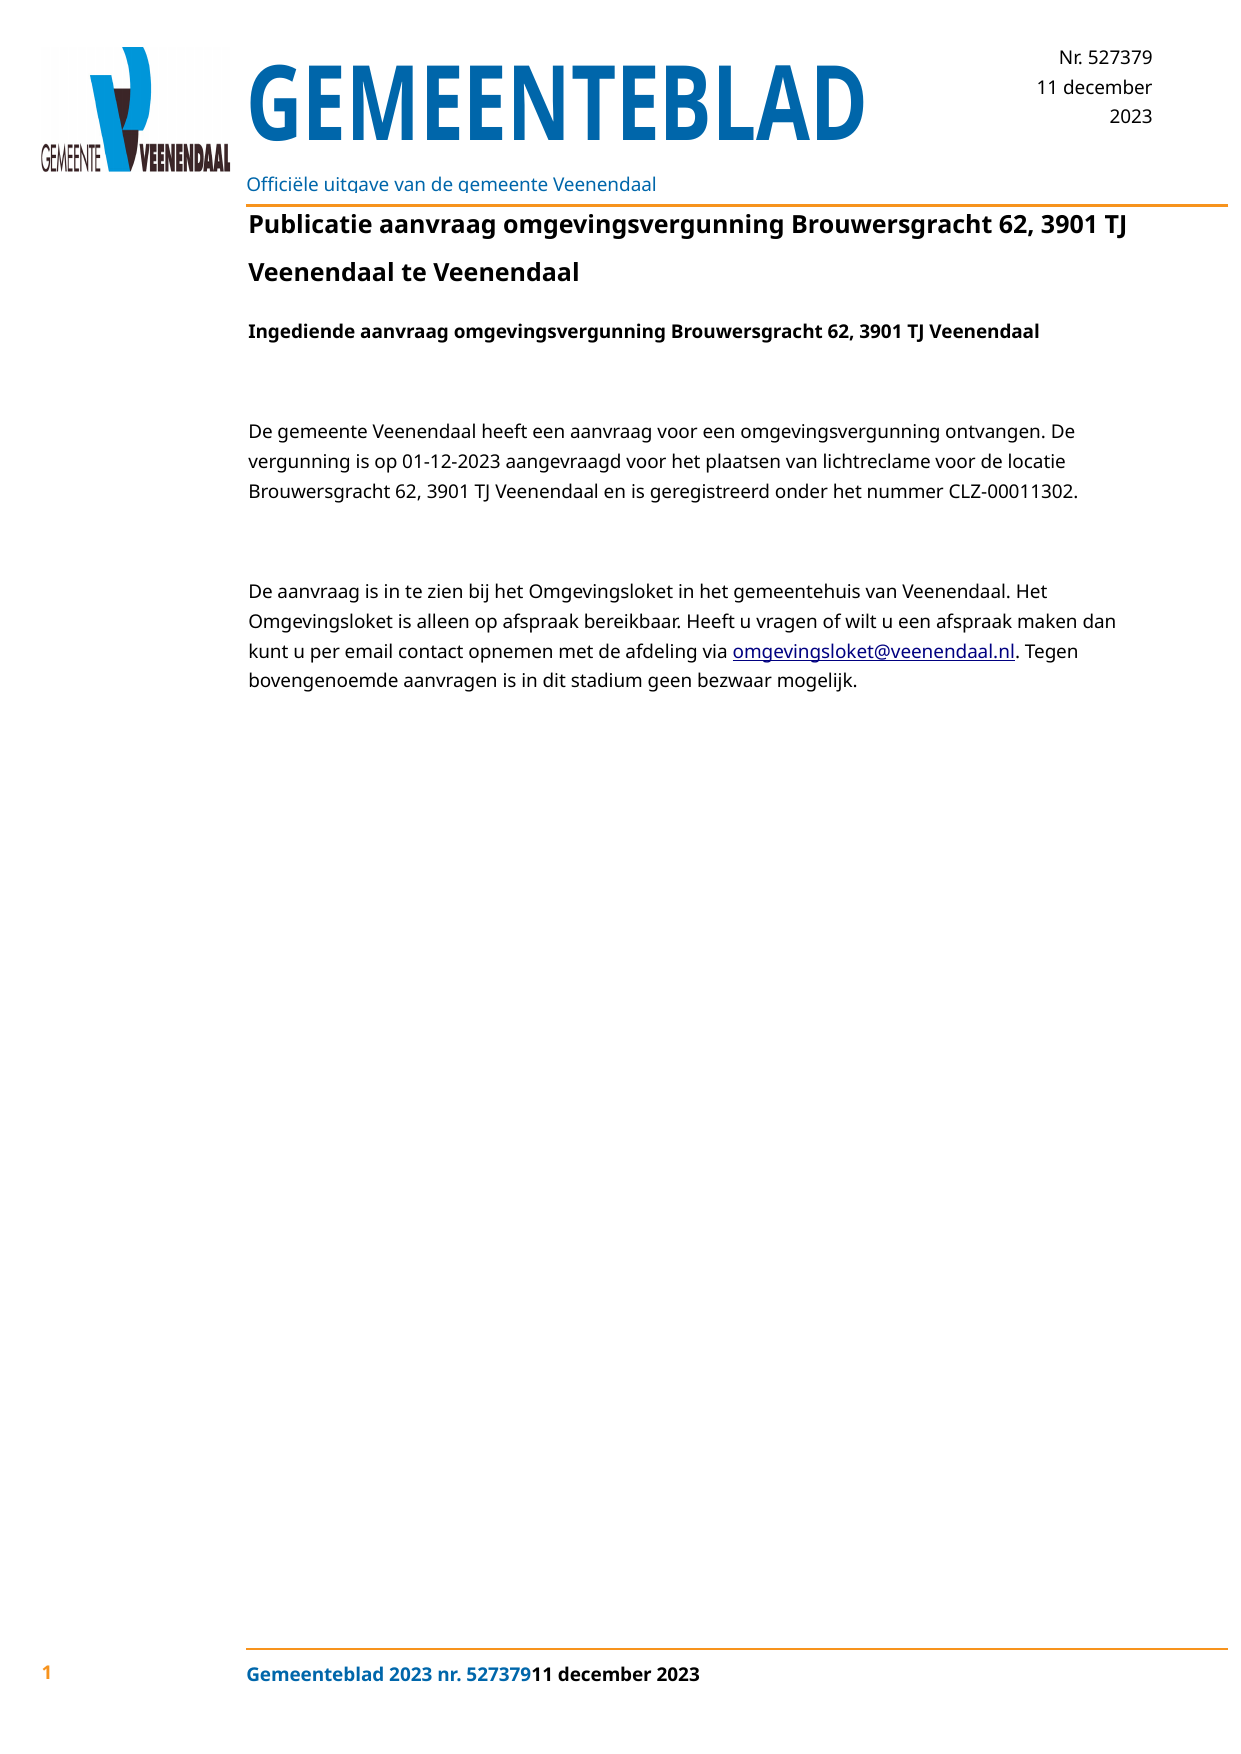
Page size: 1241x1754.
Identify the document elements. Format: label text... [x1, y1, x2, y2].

text Ingediende aanvraag omgevingsvergunning Brouwersgracht 62, 3901 TJ Veenendaal [248, 318, 1152, 344]
picture [41, 47, 130, 172]
text Publicatie aanvraag omgevingsvergunning Brouwersgracht 62, 3901 TJ Veenendaal te Veenendaal [248, 207, 1152, 288]
picture [123, 47, 231, 172]
text De aanvraag is in te zien bij het Omgevingsloket in het gemeentehuis van Veenendaal. Het Omgevingsloket is alleen op afspraak bereikbaar. Heeft u vragen of wilt u een afspraak maken dan kunt u per email contact opnemen met de afdeling via omgevingsloket@veenendaal.nl. Tegen bovengenoemde aanvragen is in dit stadium geen bezwaar mogelijk. [248, 579, 1152, 693]
text De gemeente Veenendaal heeft een aanvraag voor een omgevingsvergunning ontvangen. De vergunning is op 01-12-2023 aangevraagd voor het plaatsen van lichtreclame voor de locatie Brouwersgracht 62, 3901 TJ Veenendaal en is geregistreerd onder het nummer CLZ-00011302. [248, 419, 1152, 504]
